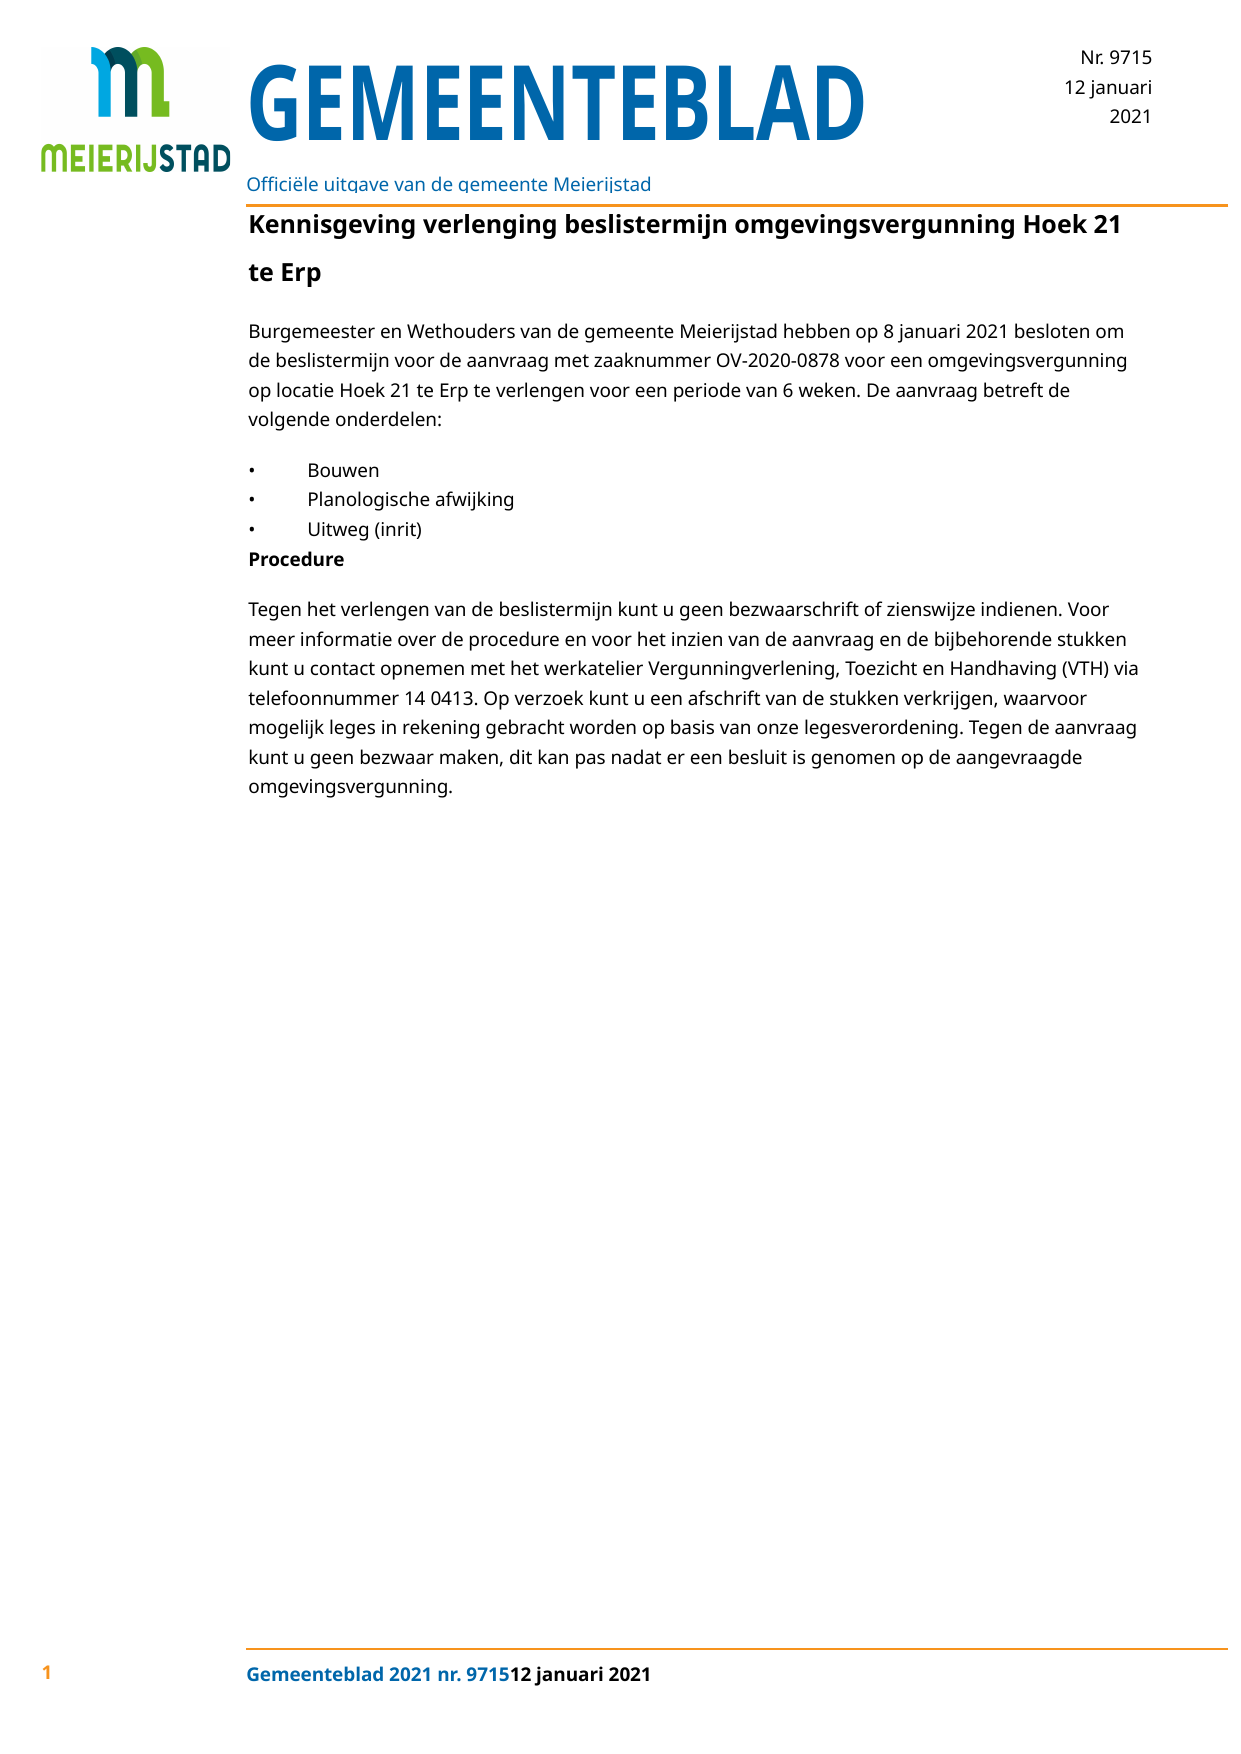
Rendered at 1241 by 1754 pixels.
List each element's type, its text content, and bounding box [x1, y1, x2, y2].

text Kennisgeving verlenging beslistermijn omgevingsvergunning Hoek 21 te Erp [248, 207, 1152, 288]
picture [41, 47, 231, 172]
list Planologische afwijking [248, 487, 1152, 512]
list Uitweg (inrit) [248, 516, 1152, 542]
text Burgemeester en Wethouders van de gemeente Meierijstad hebben op 8 januari 2021 besloten om de beslistermijn voor de aanvraag met zaaknummer OV-2020-0878 voor een omgevingsvergunning op locatie Hoek 21 te Erp te verlengen voor een periode van 6 weken. De aanvraag betreft de volgende onderdelen: [248, 318, 1152, 432]
list Bouwen [248, 457, 1152, 483]
text Procedure [248, 546, 1152, 572]
text Tegen het verlengen van de beslistermijn kunt u geen bezwaarschrift of zienswijze indienen. Voor meer informatie over de procedure en voor het inzien van de aanvraag en de bijbehorende stukken kunt u contact opnemen met het werkatelier Vergunningverlening, Toezicht en Handhaving (VTH) via telefoonnummer 14 0413. Op verzoek kunt u een afschrift van de stukken verkrijgen, waarvoor mogelijk leges in rekening gebracht worden op basis van onze legesverordening. Tegen de aanvraag kunt u geen bezwaar maken, dit kan pas nadat er een besluit is genomen op de aangevraagde omgevingsvergunning. [248, 596, 1152, 799]
